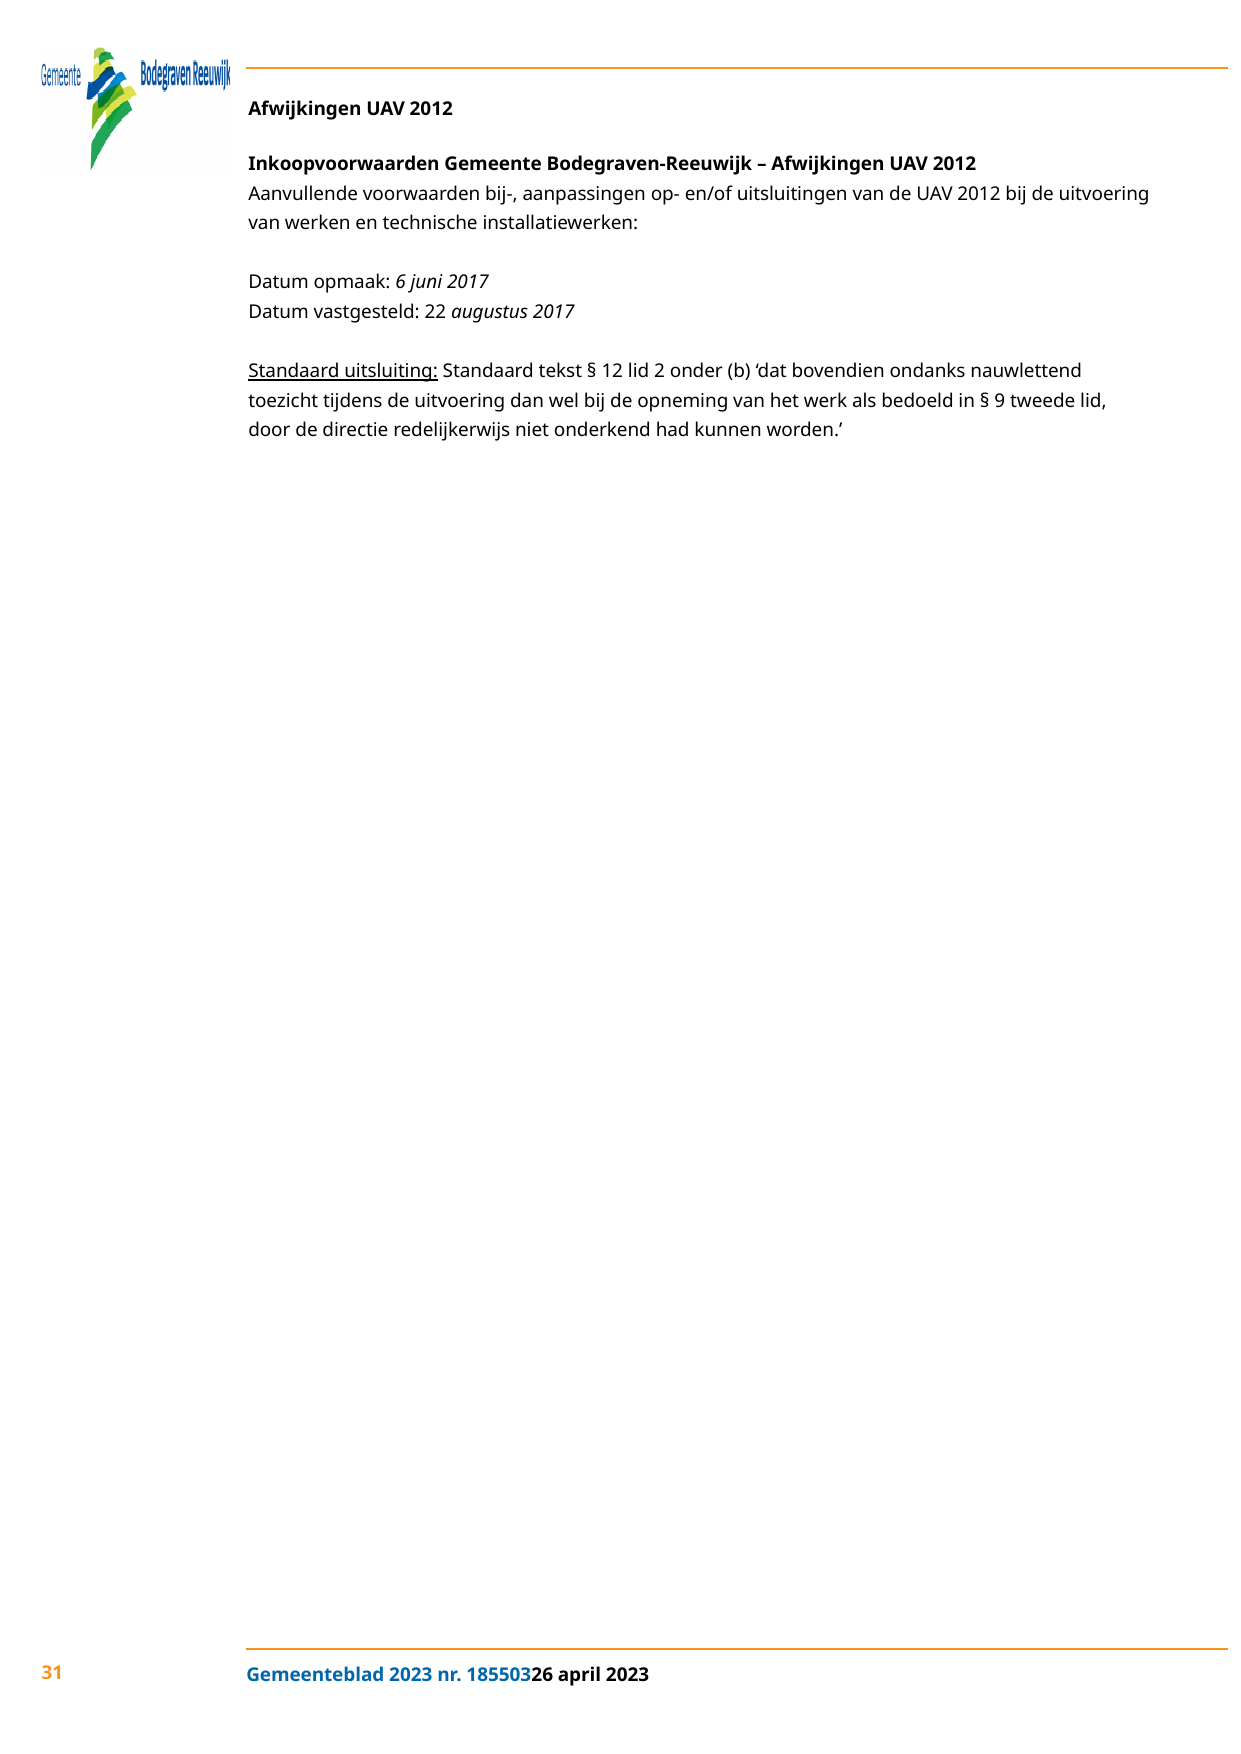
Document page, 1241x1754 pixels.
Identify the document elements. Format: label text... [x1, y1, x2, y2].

text Standaard uitsluiting: Standaard tekst § 12 lid 2 onder (b) ‘dat bovendien ondanks nauwlettend toezicht tijdens de uitvoering dan wel bij de opneming van het werk als bedoeld in § 9 tweede lid, door de directie redelijkerwijs niet onderkend had kunnen worden.’ [248, 357, 1152, 442]
text Aanvullende voorwaarden bij-, aanpassingen op- en/of uitsluitingen van de UAV 2012 bij de uitvoering van werken en technische installatiewerken: [248, 180, 1152, 235]
text Datum vastgesteld: 22 augustus 2017 [248, 298, 1152, 324]
text Datum opmaak: 6 juni 2017 [248, 268, 1152, 294]
text Inkoopvoorwaarden Gemeente Bodegraven-Reeuwijk – Afwijkingen UAV 2012 [248, 150, 1152, 176]
picture [41, 47, 231, 172]
text Afwijkingen UAV 2012 [248, 95, 1152, 121]
